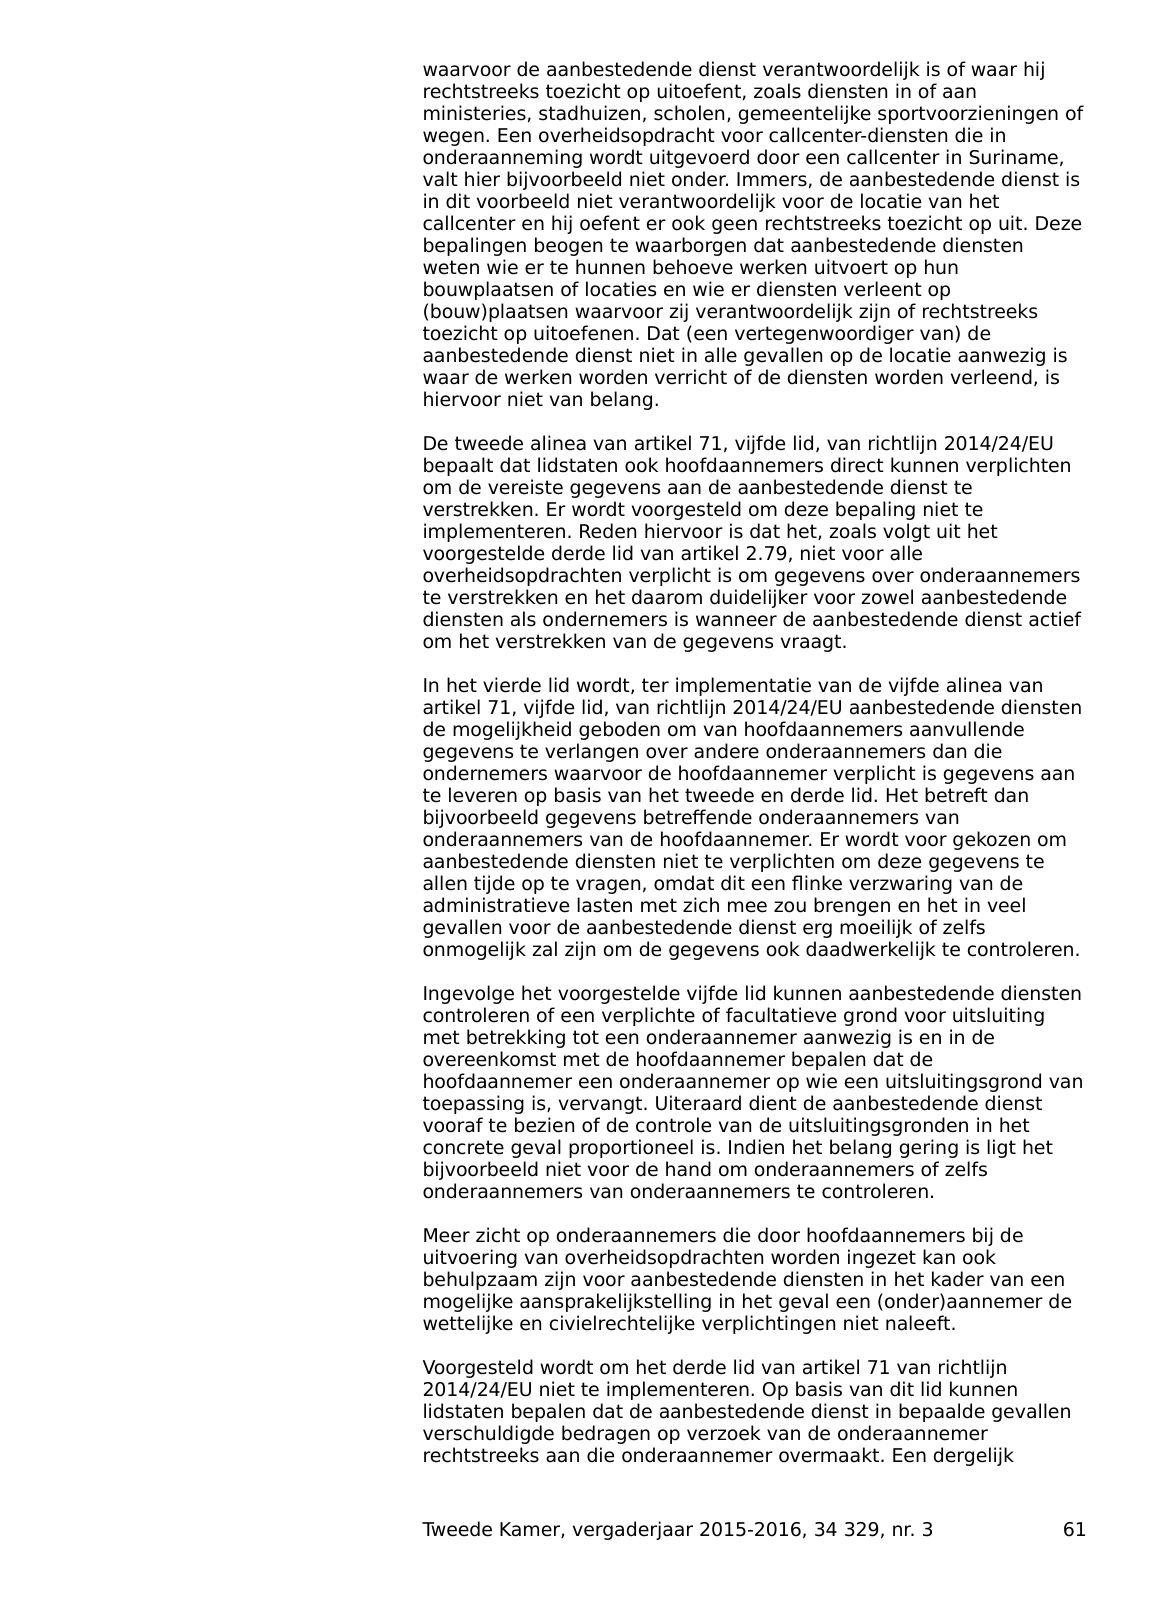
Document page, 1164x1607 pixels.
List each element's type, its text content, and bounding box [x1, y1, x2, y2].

text Voorgesteld wordt om het derde lid van artikel 71 van richtlijn 2014/24/EU niet te implementeren. Op basis van dit lid kunnen lidstaten bepalen dat de aanbestedende dienst in bepaalde gevallen verschuldigde bedragen op verzoek van de onderaannemer rechtstreeks aan die onderaannemer overmaakt. Een dergelijk [422, 1357, 1087, 1467]
text De tweede alinea van artikel 71, vijfde lid, van richtlijn 2014/24/EU bepaalt dat lidstaten ook hoofdaannemers direct kunnen verplichten om de vereiste gegevens aan de aanbestedende dienst te verstrekken. Er wordt voorgesteld om deze bepaling niet te implementeren. Reden hiervoor is dat het, zoals volgt uit het voorgestelde derde lid van artikel 2.79, niet voor alle overheidsopdrachten verplicht is om gegevens over onderaannemers te verstrekken en het daarom duidelijker voor zowel aanbestedende diensten als ondernemers is wanneer de aanbestedende dienst actief om het verstrekken van de gegevens vraagt. [422, 433, 1087, 653]
text Ingevolge het voorgestelde vijfde lid kunnen aanbestedende diensten controleren of een verplichte of facultatieve grond voor uitsluiting met betrekking tot een onderaannemer aanwezig is en in de overeenkomst met de hoofdaannemer bepalen dat de hoofdaannemer een onderaannemer op wie een uitsluitingsgrond van toepassing is, vervangt. Uiteraard dient de aanbestedende dienst vooraf te bezien of de controle van de uitsluitingsgronden in het concrete geval proportioneel is. Indien het belang gering is ligt het bijvoorbeeld niet voor de hand om onderaannemers of zelfs onderaannemers van onderaannemers te controleren. [422, 983, 1087, 1203]
text waarvoor de aanbestedende dienst verantwoordelijk is of waar hij rechtstreeks toezicht op uitoefent, zoals diensten in of aan ministeries, stadhuizen, scholen, gemeentelijke sportvoorzieningen of wegen. Een overheidsopdracht voor callcenter-diensten die in onderaanneming wordt uitgevoerd door een callcenter in Suriname, valt hier bijvoorbeeld niet onder. Immers, de aanbestedende dienst is in dit voorbeeld niet verantwoordelijk voor de locatie van het callcenter en hij oefent er ook geen rechtstreeks toezicht op uit. Deze bepalingen beogen te waarborgen dat aanbestedende diensten weten wie er te hunnen behoeve werken uitvoert op hun bouwplaatsen of locaties en wie er diensten verleent op (bouw)plaatsen waarvoor zij verantwoordelijk zijn of rechtstreeks toezicht op uitoefenen. Dat (een vertegenwoordiger van) de aanbestedende dienst niet in alle gevallen op de locatie aanwezig is waar de werken worden verricht of de diensten worden verleend, is hiervoor niet van belang. [422, 59, 1087, 411]
text In het vierde lid wordt, ter implementatie van de vijfde alinea van artikel 71, vijfde lid, van richtlijn 2014/24/EU aanbestedende diensten de mogelijkheid geboden om van hoofdaannemers aanvullende gegevens te verlangen over andere onderaannemers dan die ondernemers waarvoor de hoofdaannemer verplicht is gegevens aan te leveren op basis van het tweede en derde lid. Het betreft dan bijvoorbeeld gegevens betreffende onderaannemers van onderaannemers van de hoofdaannemer. Er wordt voor gekozen om aanbestedende diensten niet te verplichten om deze gegevens te allen tijde op te vragen, omdat dit een flinke verzwaring van de administratieve lasten met zich mee zou brengen en het in veel gevallen voor de aanbestedende dienst erg moeilijk of zelfs onmogelijk zal zijn om de gegevens ook daadwerkelijk te controleren. [422, 675, 1087, 961]
text Meer zicht op onderaannemers die door hoofdaannemers bij de uitvoering van overheidsopdrachten worden ingezet kan ook behulpzaam zijn voor aanbestedende diensten in het kader van een mogelijke aansprakelijkstelling in het geval een (onder)aannemer de wettelijke en civielrechtelijke verplichtingen niet naleeft. [422, 1225, 1087, 1335]
